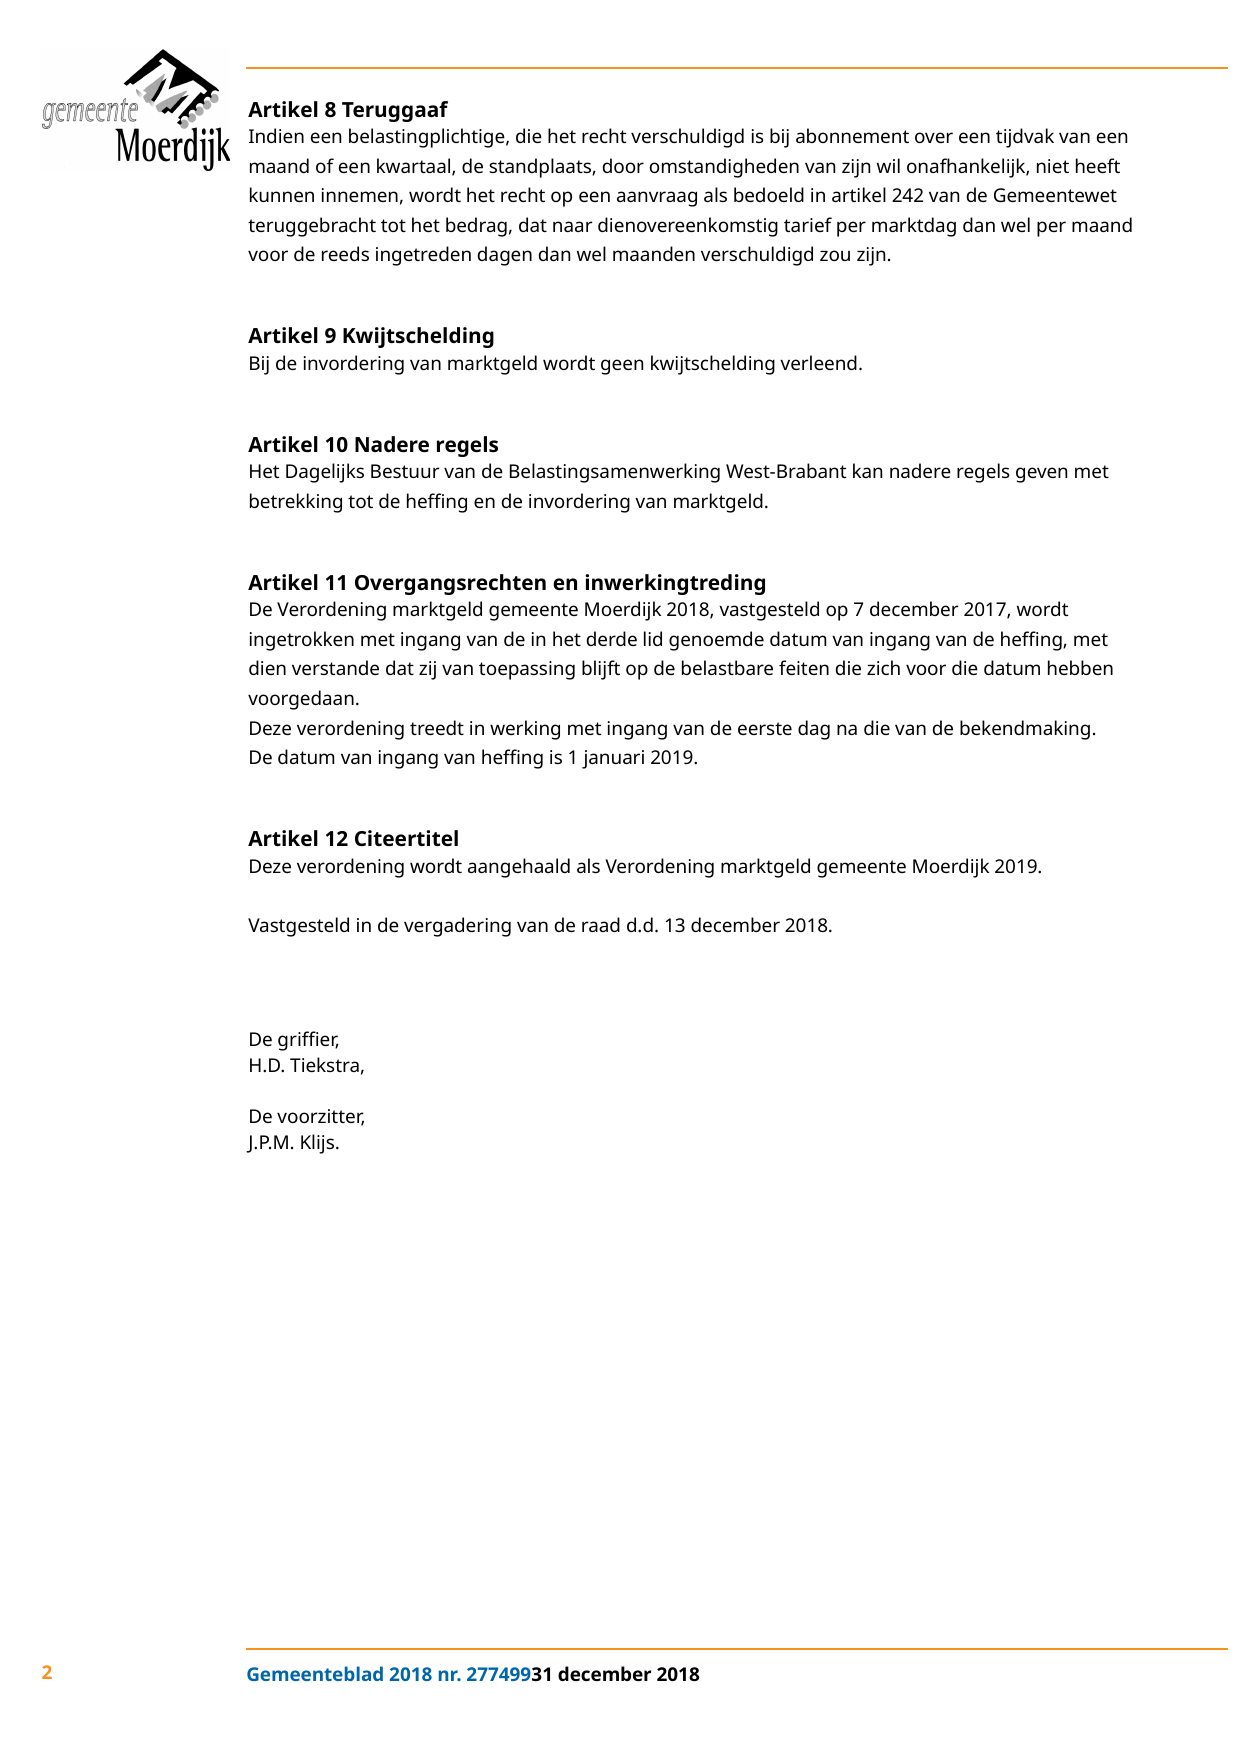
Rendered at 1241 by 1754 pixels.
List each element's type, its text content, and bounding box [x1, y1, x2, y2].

text Deze verordening wordt aangehaald als Verordening marktgeld gemeente Moerdijk 2019. [248, 853, 1152, 878]
text De griffier, [248, 1026, 1152, 1052]
text Artikel 11 Overgangsrechten en inwerkingtreding [248, 568, 1152, 596]
text Artikel 12 Citeertitel [248, 824, 1152, 853]
text H.D. Tiekstra, [248, 1052, 1152, 1078]
text Bij de invordering van marktgeld wordt geen kwijtschelding verleend. [248, 350, 1152, 376]
text De Verordening marktgeld gemeente Moerdijk 2018, vastgesteld op 7 december 2017, wordt ingetrokken met ingang van de in het derde lid genoemde datum van ingang van de heffing, met dien verstande dat zij van toepassing blijft op de belastbare feiten die zich voor die datum hebben voorgedaan. [248, 596, 1152, 711]
text Vastgesteld in de vergadering van de raad d.d. 13 december 2018. [248, 912, 1152, 938]
picture [41, 47, 231, 172]
text Artikel 9 Kwijtschelding [248, 322, 1152, 350]
text Deze verordening treedt in werking met ingang van de eerste dag na die van de bekendmaking. [248, 715, 1152, 741]
text Artikel 10 Nadere regels [248, 430, 1152, 458]
text Het Dagelijks Bestuur van de Belastingsamenwerking West-Brabant kan nadere regels geven met betrekking tot de heffing en de invordering van marktgeld. [248, 458, 1152, 514]
text De datum van ingang van heffing is 1 januari 2019. [248, 744, 1152, 770]
text J.P.M. Klijs. [248, 1129, 1152, 1155]
text Artikel 8 Teruggaaf [248, 95, 1152, 123]
text Indien een belastingplichtige, die het recht verschuldigd is bij abonnement over een tijdvak van een maand of een kwartaal, de standplaats, door omstandigheden van zijn wil onafhankelijk, niet heeft kunnen innemen, wordt het recht op een aanvraag als bedoeld in artikel 242 van de Gemeentewet teruggebracht tot het bedrag, dat naar dienovereenkomstig tarief per marktdag dan wel per maand voor de reeds ingetreden dagen dan wel maanden verschuldigd zou zijn. [248, 123, 1152, 267]
text De voorzitter, [248, 1104, 1152, 1129]
